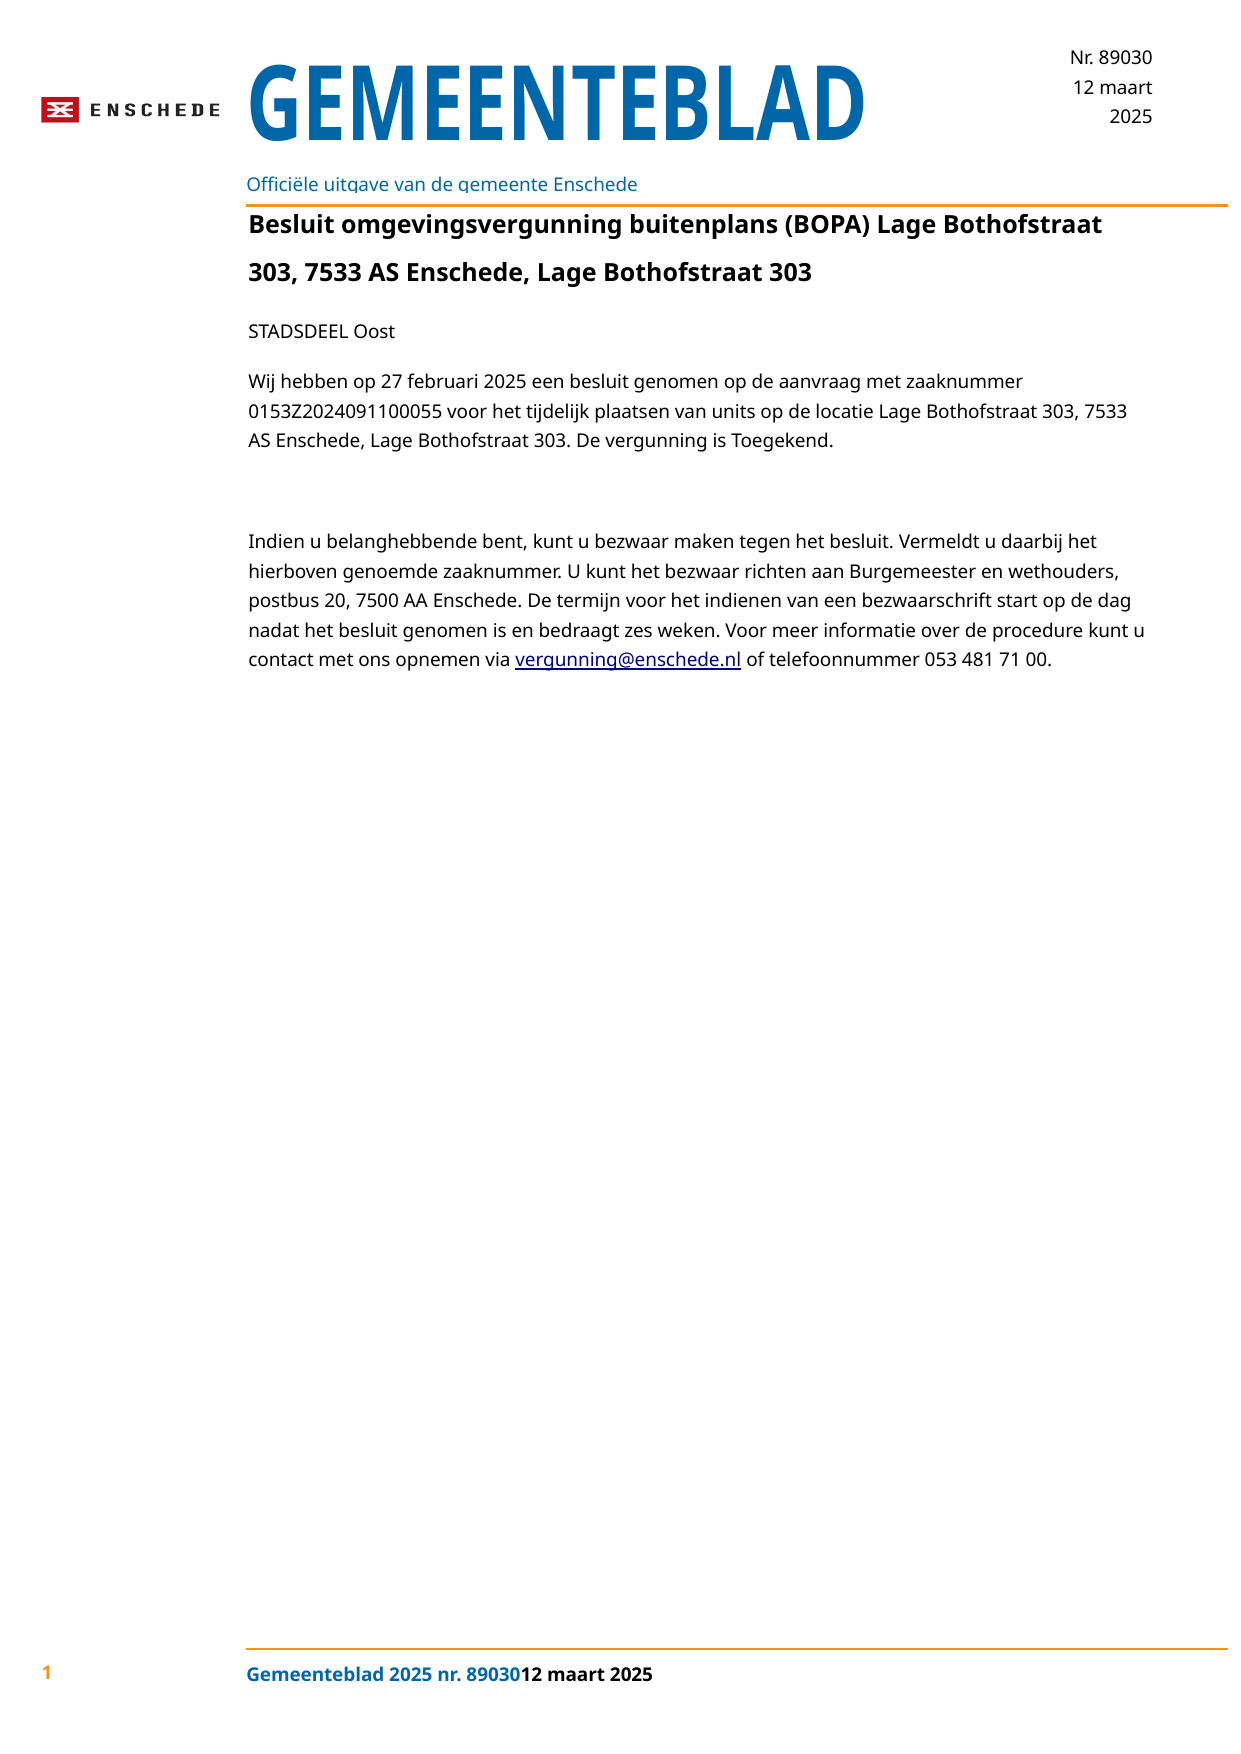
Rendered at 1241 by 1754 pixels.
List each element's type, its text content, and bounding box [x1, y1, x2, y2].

text STADSDEEL Oost [248, 318, 1152, 344]
text Wij hebben op 27 februari 2025 een besluit genomen op de aanvraag met zaaknummer 0153Z2024091100055 voor het tijdelijk plaatsen van units op de locatie Lage Bothofstraat 303, 7533 AS Enschede, Lage Bothofstraat 303. De vergunning is Toegekend. [248, 368, 1152, 453]
text Besluit omgevingsvergunning buitenplans (BOPA) Lage Bothofstraat 303, 7533 AS Enschede, Lage Bothofstraat 303 [248, 207, 1152, 288]
text Indien u belanghebbende bent, kunt u bezwaar maken tegen het besluit. Vermeldt u daarbij het hierboven genoemde zaaknummer. U kunt het bezwaar richten aan Burgemeester en wethouders, postbus 20, 7500 AA Enschede. De termijn voor het indienen van een bezwaarschrift start op de dag nadat het besluit genomen is en bedraagt zes weken. Voor meer informatie over de procedure kunt u contact met ons opnemen via vergunning@enschede.nl of telefoonnummer 053 481 71 00. [248, 528, 1152, 672]
picture [41, 47, 231, 172]
